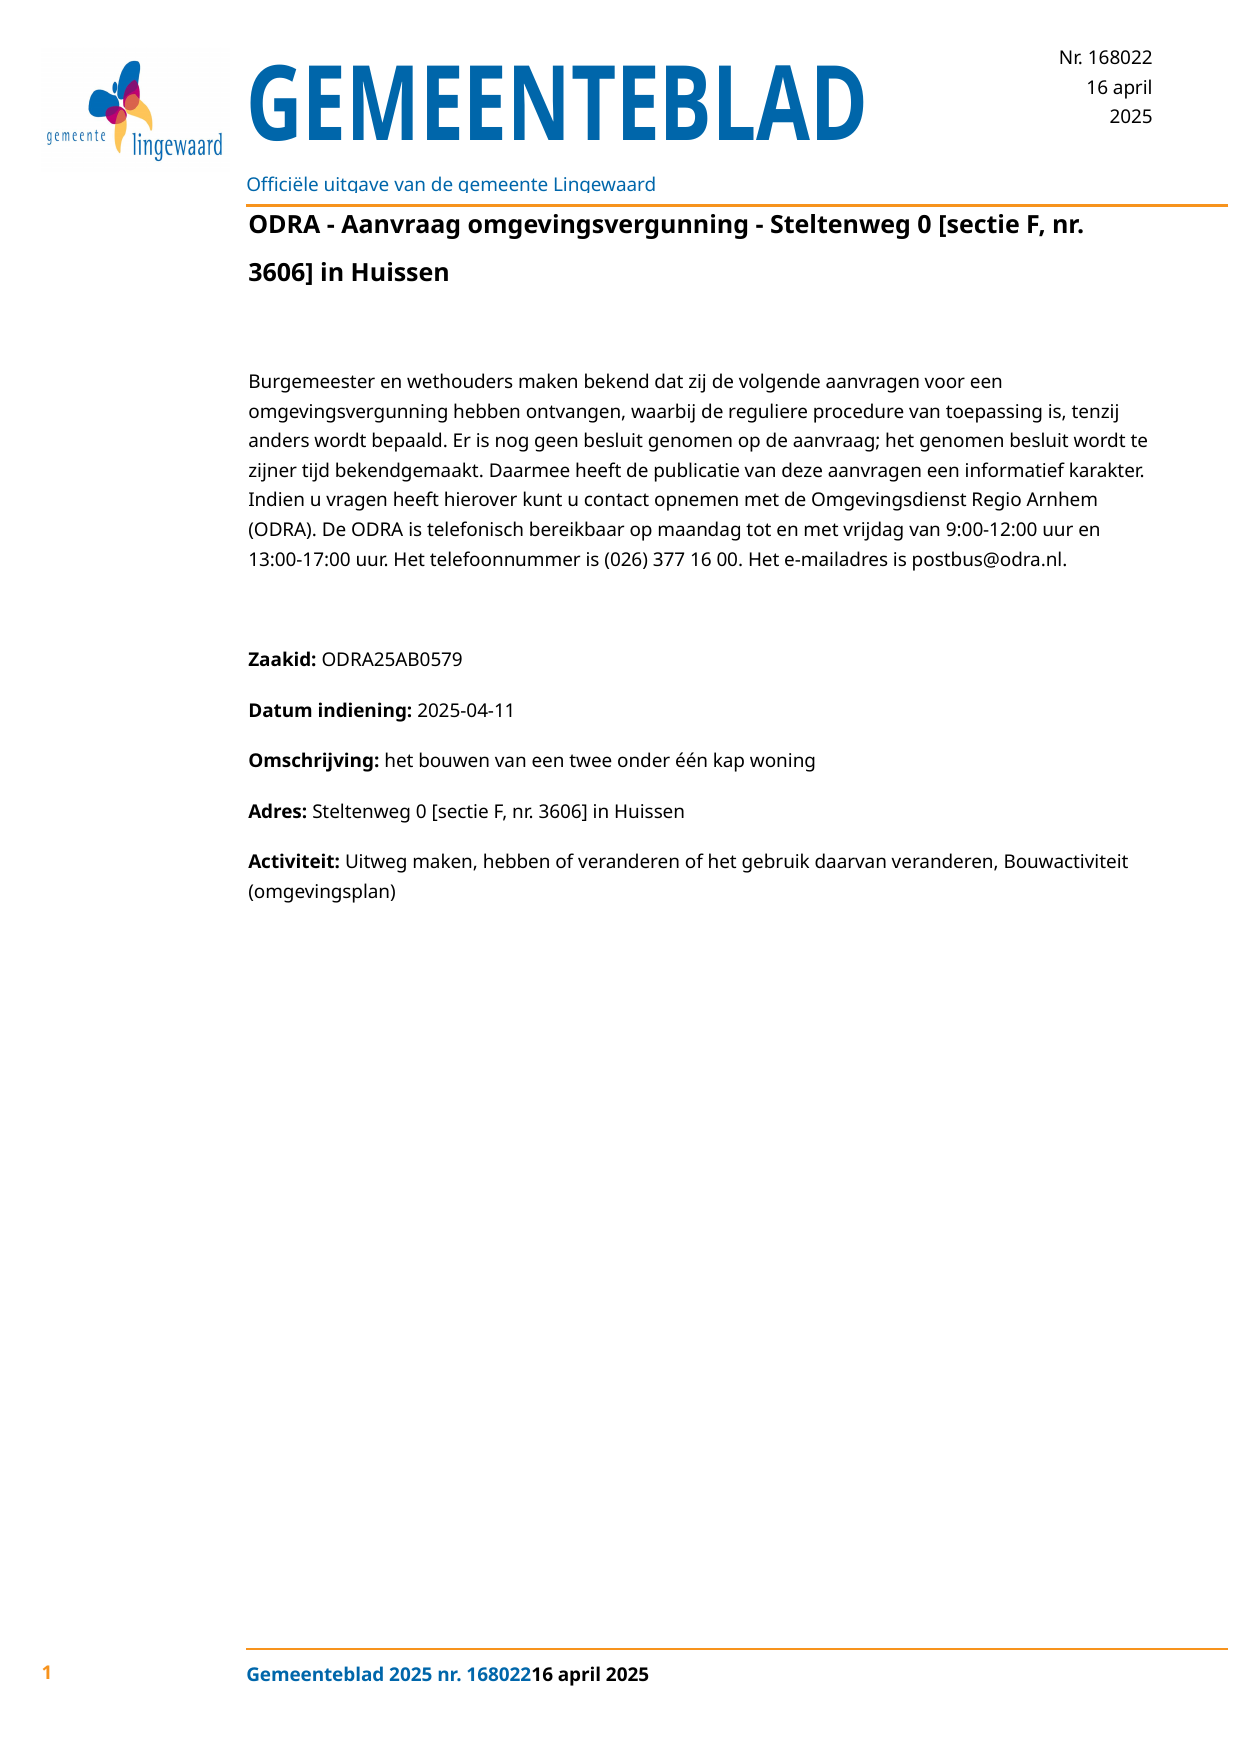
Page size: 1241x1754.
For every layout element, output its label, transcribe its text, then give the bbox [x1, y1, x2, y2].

text Datum indiening: 2025-04-11 [248, 697, 1152, 723]
text Zaakid: ODRA25AB0579 [248, 647, 1152, 672]
text Burgemeester en wethouders maken bekend dat zij de volgende aanvragen voor een omgevingsvergunning hebben ontvangen, waarbij de reguliere procedure van toepassing is, tenzij anders wordt bepaald. Er is nog geen besluit genomen op de aanvraag; het genomen besluit wordt te zijner tijd bekendgemaakt. Daarmee heeft de publicatie van deze aanvragen een informatief karakter. Indien u vragen heeft hierover kunt u contact opnemen met de Omgevingsdienst Regio Arnhem (ODRA). De ODRA is telefonisch bereikbaar op maandag tot en met vrijdag van 9:00-12:00 uur en 13:00-17:00 uur. Het telefoonnummer is (026) 377 16 00. Het e-mailadres is postbus@odra.nl. [248, 368, 1152, 572]
text Adres: Steltenweg 0 [sectie F, nr. 3606] in Huissen [248, 798, 1152, 824]
text Omschrijving: het bouwen van een twee onder één kap woning [248, 747, 1152, 773]
text Activiteit: Uitweg maken, hebben of veranderen of het gebruik daarvan veranderen, Bouwactiviteit (omgevingsplan) [248, 848, 1152, 904]
text ODRA - Aanvraag omgevingsvergunning - Steltenweg 0 [sectie F, nr. 3606] in Huissen [248, 207, 1152, 288]
picture [41, 47, 231, 172]
